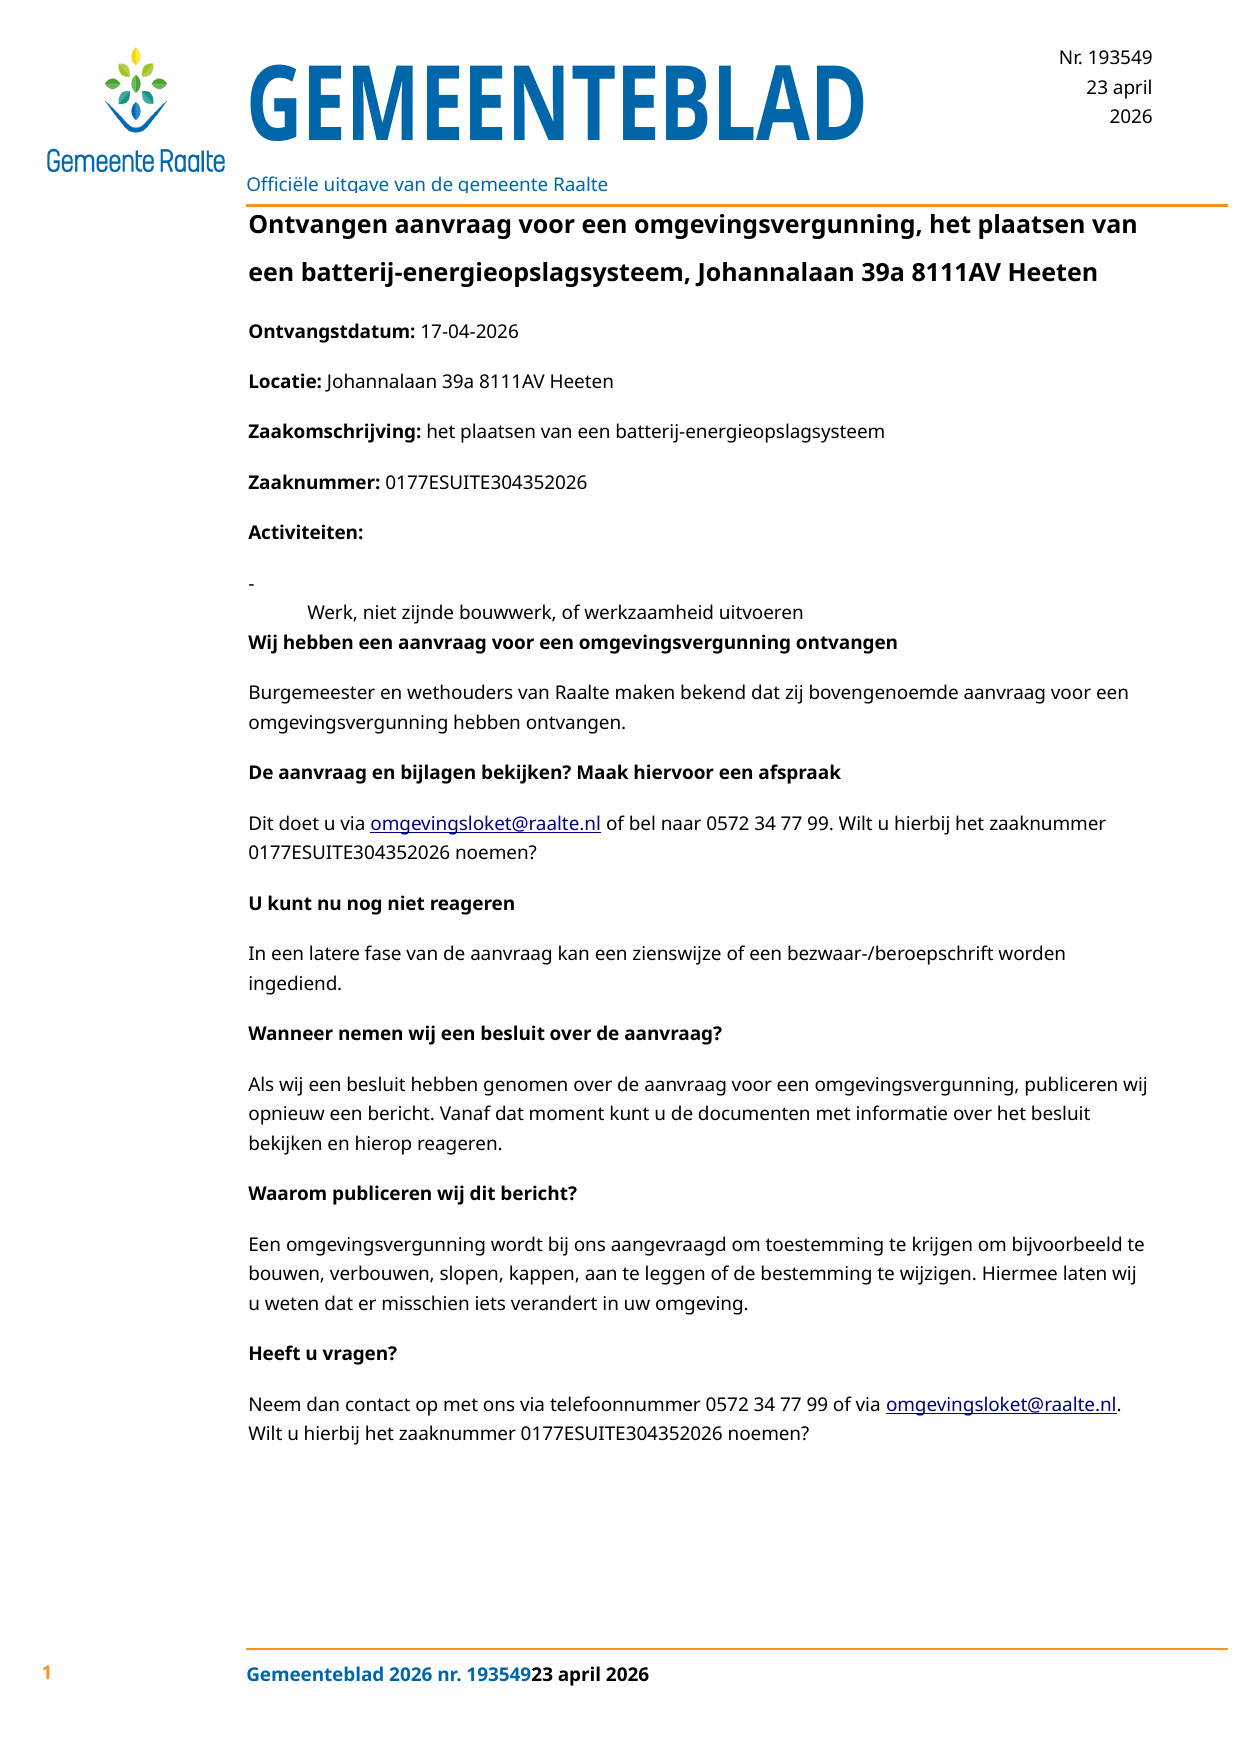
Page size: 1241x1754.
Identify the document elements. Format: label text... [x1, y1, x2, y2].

text Zaaknummer: 0177ESUITE304352026 [248, 469, 1152, 495]
text Ontvangstdatum: 17-04-2026 [248, 318, 1152, 344]
text Heeft u vragen? [248, 1340, 1152, 1366]
text Ontvangen aanvraag voor een omgevingsvergunning, het plaatsen van een batterij-energieopslagsysteem, Johannalaan 39a 8111AV Heeten [248, 207, 1152, 288]
text Wanneer nemen wij een besluit over de aanvraag? [248, 1020, 1152, 1046]
text Wij hebben een aanvraag voor een omgevingsvergunning ontvangen [248, 629, 1152, 655]
text Neem dan contact op met ons via telefoonnummer 0572 34 77 99 of via omgevingsloket@raalte.nl. Wilt u hierbij het zaaknummer 0177ESUITE304352026 noemen? [248, 1391, 1152, 1446]
text Als wij een besluit hebben genomen over de aanvraag voor een omgevingsvergunning, publiceren wij opnieuw een bericht. Vanaf dat moment kunt u de documenten met informatie over het besluit bekijken en hierop reageren. [248, 1071, 1152, 1156]
picture [41, 47, 231, 172]
text U kunt nu nog niet reageren [248, 890, 1152, 916]
text Locatie: Johannalaan 39a 8111AV Heeten [248, 368, 1152, 394]
text Activiteiten: [248, 519, 1152, 545]
text De aanvraag en bijlagen bekijken? Maak hiervoor een afspraak [248, 759, 1152, 785]
text Zaakomschrijving: het plaatsen van een batterij-energieopslagsysteem [248, 419, 1152, 444]
text Waarom publiceren wij dit bericht? [248, 1180, 1152, 1206]
text Burgemeester en wethouders van Raalte maken bekend dat zij bovengenoemde aanvraag voor een omgevingsvergunning hebben ontvangen. [248, 679, 1152, 735]
list Werk, niet zijnde bouwwerk, of werkzaamheid uitvoeren [248, 599, 1152, 625]
text Een omgevingsvergunning wordt bij ons aangevraagd om toestemming te krijgen om bijvoorbeeld te bouwen, verbouwen, slopen, kappen, aan te leggen of de bestemming te wijzigen. Hiermee laten wij u weten dat er misschien iets verandert in uw omgeving. [248, 1231, 1152, 1316]
text Dit doet u via omgevingsloket@raalte.nl of bel naar 0572 34 77 99. Wilt u hierbij het zaaknummer 0177ESUITE304352026 noemen? [248, 810, 1152, 865]
text In een latere fase van de aanvraag kan een zienswijze of een bezwaar-/beroepschrift worden ingediend. [248, 940, 1152, 996]
